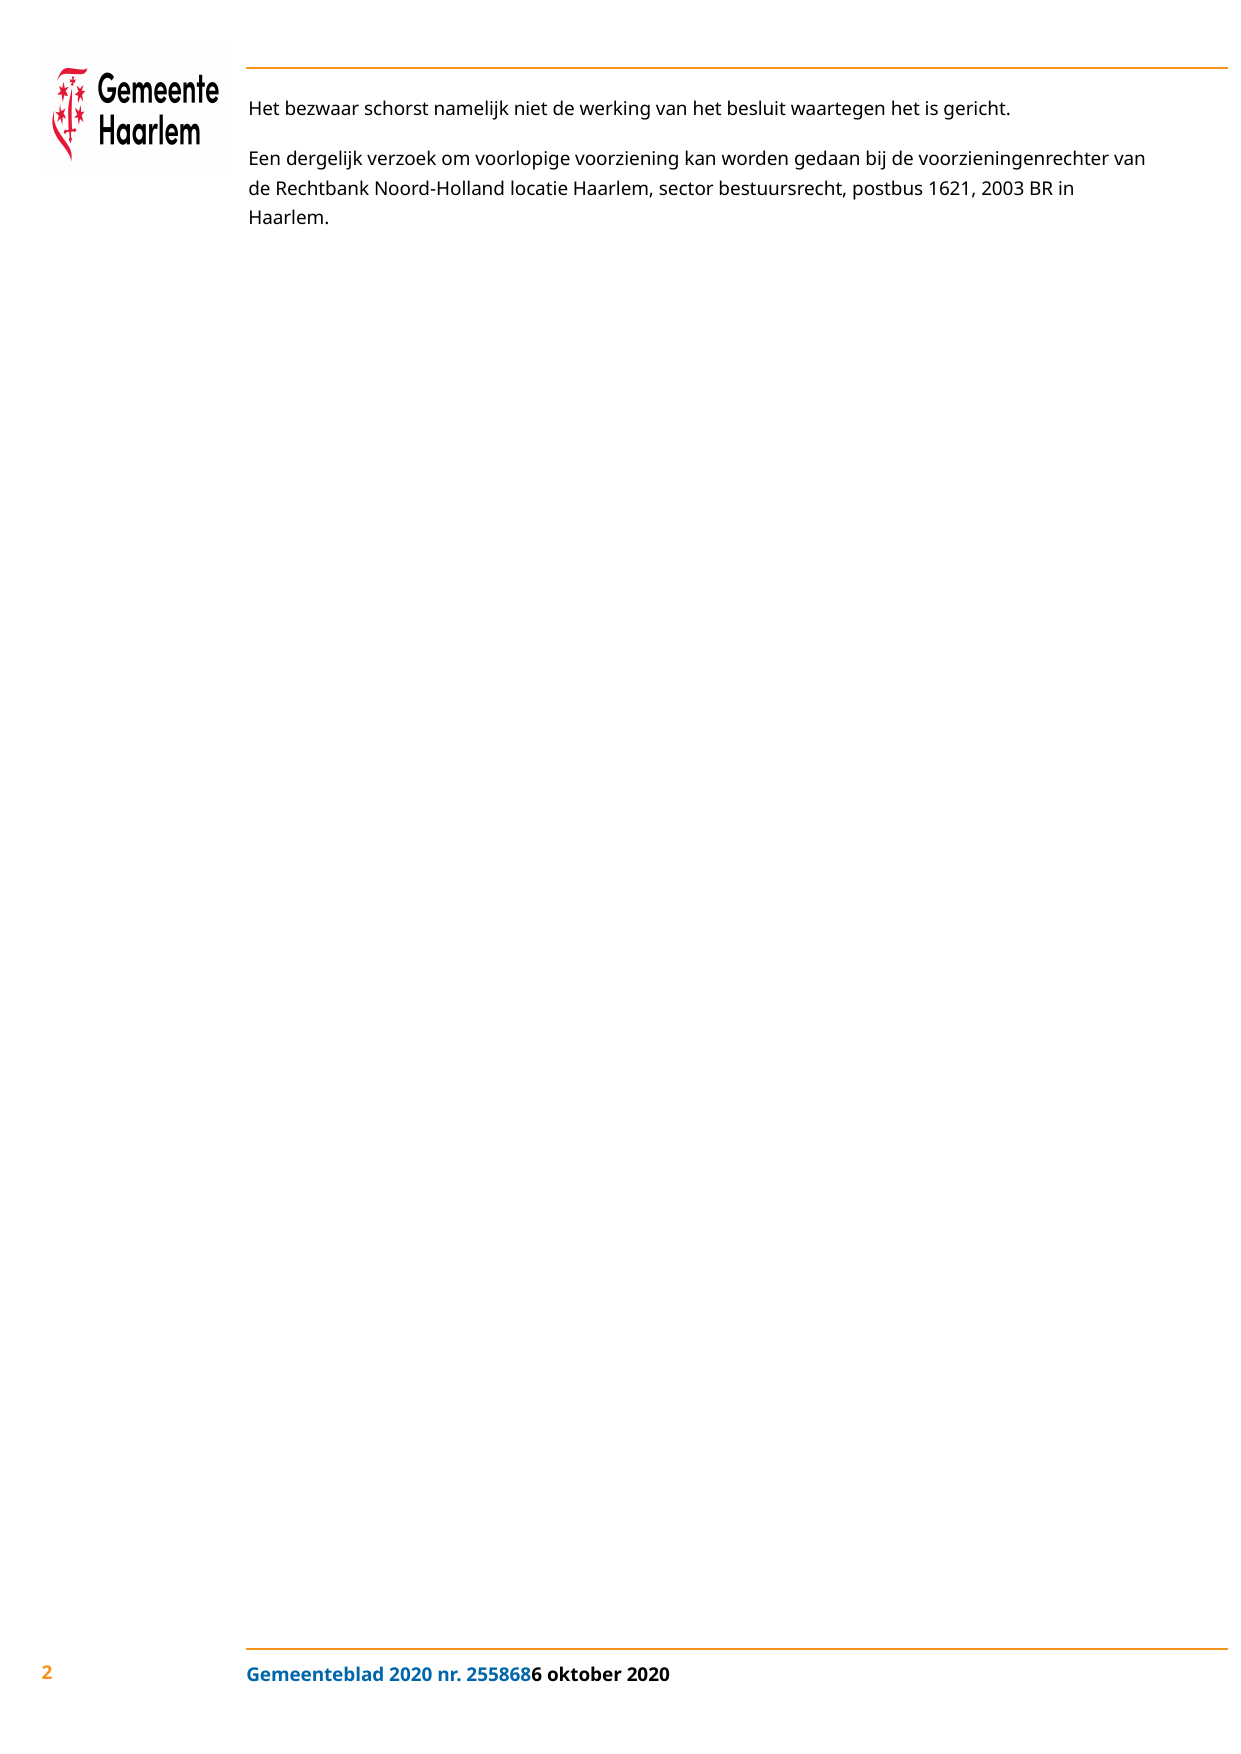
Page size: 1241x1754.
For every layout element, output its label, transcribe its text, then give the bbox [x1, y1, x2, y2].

text Een dergelijk verzoek om voorlopige voorziening kan worden gedaan bij de voorzieningenrechter van de Rechtbank Noord-Holland locatie Haarlem, sector bestuursrecht, postbus 1621, 2003 BR in Haarlem. [248, 145, 1152, 230]
text Het bezwaar schorst namelijk niet de werking van het besluit waartegen het is gericht. [248, 95, 1152, 121]
picture [41, 47, 231, 172]
